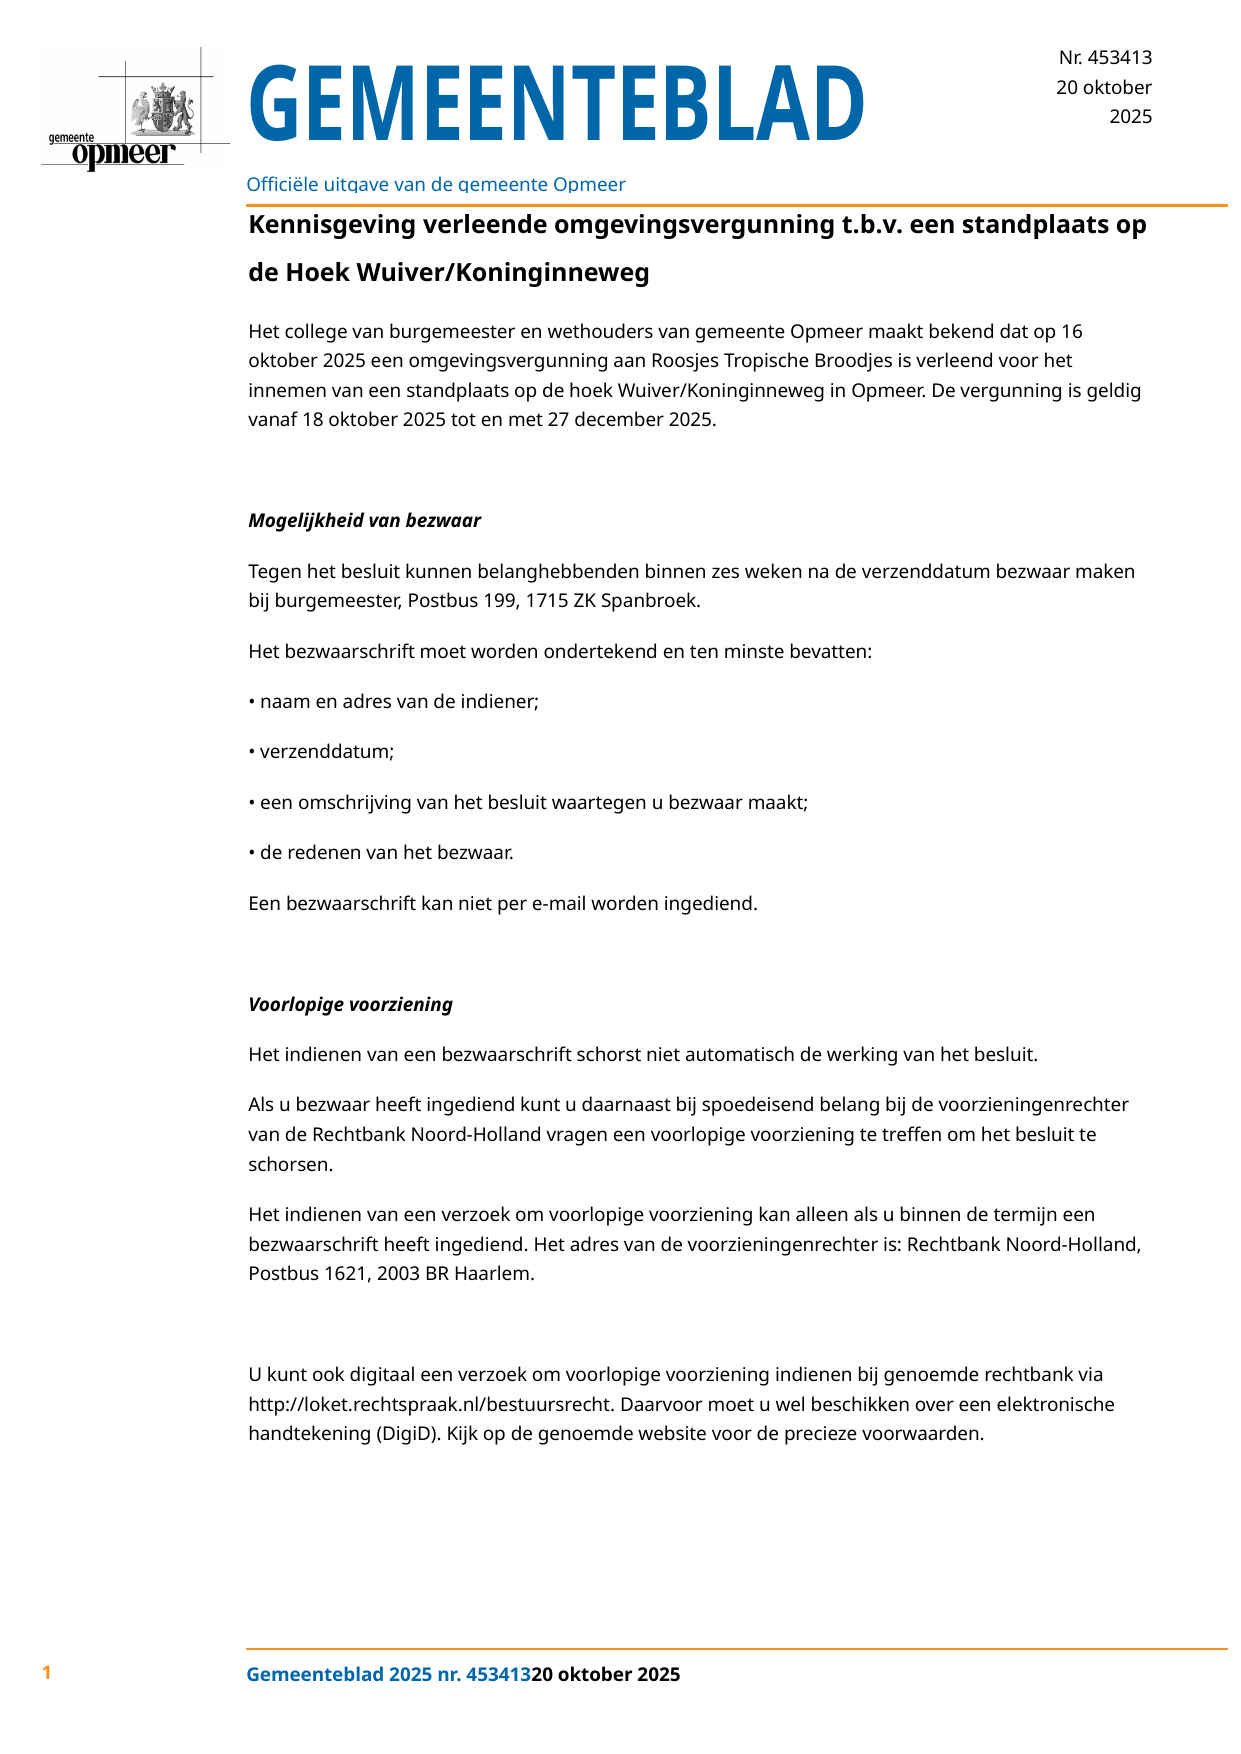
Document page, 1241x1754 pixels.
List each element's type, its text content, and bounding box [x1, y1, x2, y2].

text Het college van burgemeester en wethouders van gemeente Opmeer maakt bekend dat op 16 oktober 2025 een omgevingsvergunning aan Roosjes Tropische Broodjes is verleend voor het innemen van een standplaats op de hoek Wuiver/Koninginneweg in Opmeer. De vergunning is geldig vanaf 18 oktober 2025 tot en met 27 december 2025. [248, 318, 1152, 432]
text Het indienen van een verzoek om voorlopige voorziening kan alleen als u binnen de termijn een bezwaarschrift heeft ingediend. Het adres van de voorzieningenrechter is: Rechtbank Noord-Holland, Postbus 1621, 2003 BR Haarlem. [248, 1201, 1152, 1286]
text Het bezwaarschrift moet worden ondertekend en ten minste bevatten: [248, 638, 1152, 664]
text • verzenddatum; [248, 739, 1152, 764]
text Een bezwaarschrift kan niet per e-mail worden ingediend. [248, 890, 1152, 916]
text Tegen het besluit kunnen belanghebbenden binnen zes weken na de verzenddatum bezwaar maken bij burgemeester, Postbus 199, 1715 ZK Spanbroek. [248, 558, 1152, 613]
text • een omschrijving van het besluit waartegen u bezwaar maakt; [248, 789, 1152, 815]
text U kunt ook digitaal een verzoek om voorlopige voorziening indienen bij genoemde rechtbank via http://loket.rechtspraak.nl/bestuursrecht. Daarvoor moet u wel beschikken over een elektronische handtekening (DigiD). Kijk op de genoemde website voor de precieze voorwaarden. [248, 1361, 1152, 1446]
text Kennisgeving verleende omgevingsvergunning t.b.v. een standplaats op de Hoek Wuiver/Koninginneweg [248, 207, 1152, 288]
text Voorlopige voorziening [248, 991, 1152, 1017]
text • naam en adres van de indiener; [248, 688, 1152, 714]
text Mogelijkheid van bezwaar [248, 507, 1152, 533]
picture [41, 47, 231, 172]
text • de redenen van het bezwaar. [248, 839, 1152, 865]
text Het indienen van een bezwaarschrift schorst niet automatisch de werking van het besluit. [248, 1041, 1152, 1067]
text Als u bezwaar heeft ingediend kunt u daarnaast bij spoedeisend belang bij de voorzieningenrechter van de Rechtbank Noord-Holland vragen een voorlopige voorziening te treffen om het besluit te schorsen. [248, 1092, 1152, 1177]
